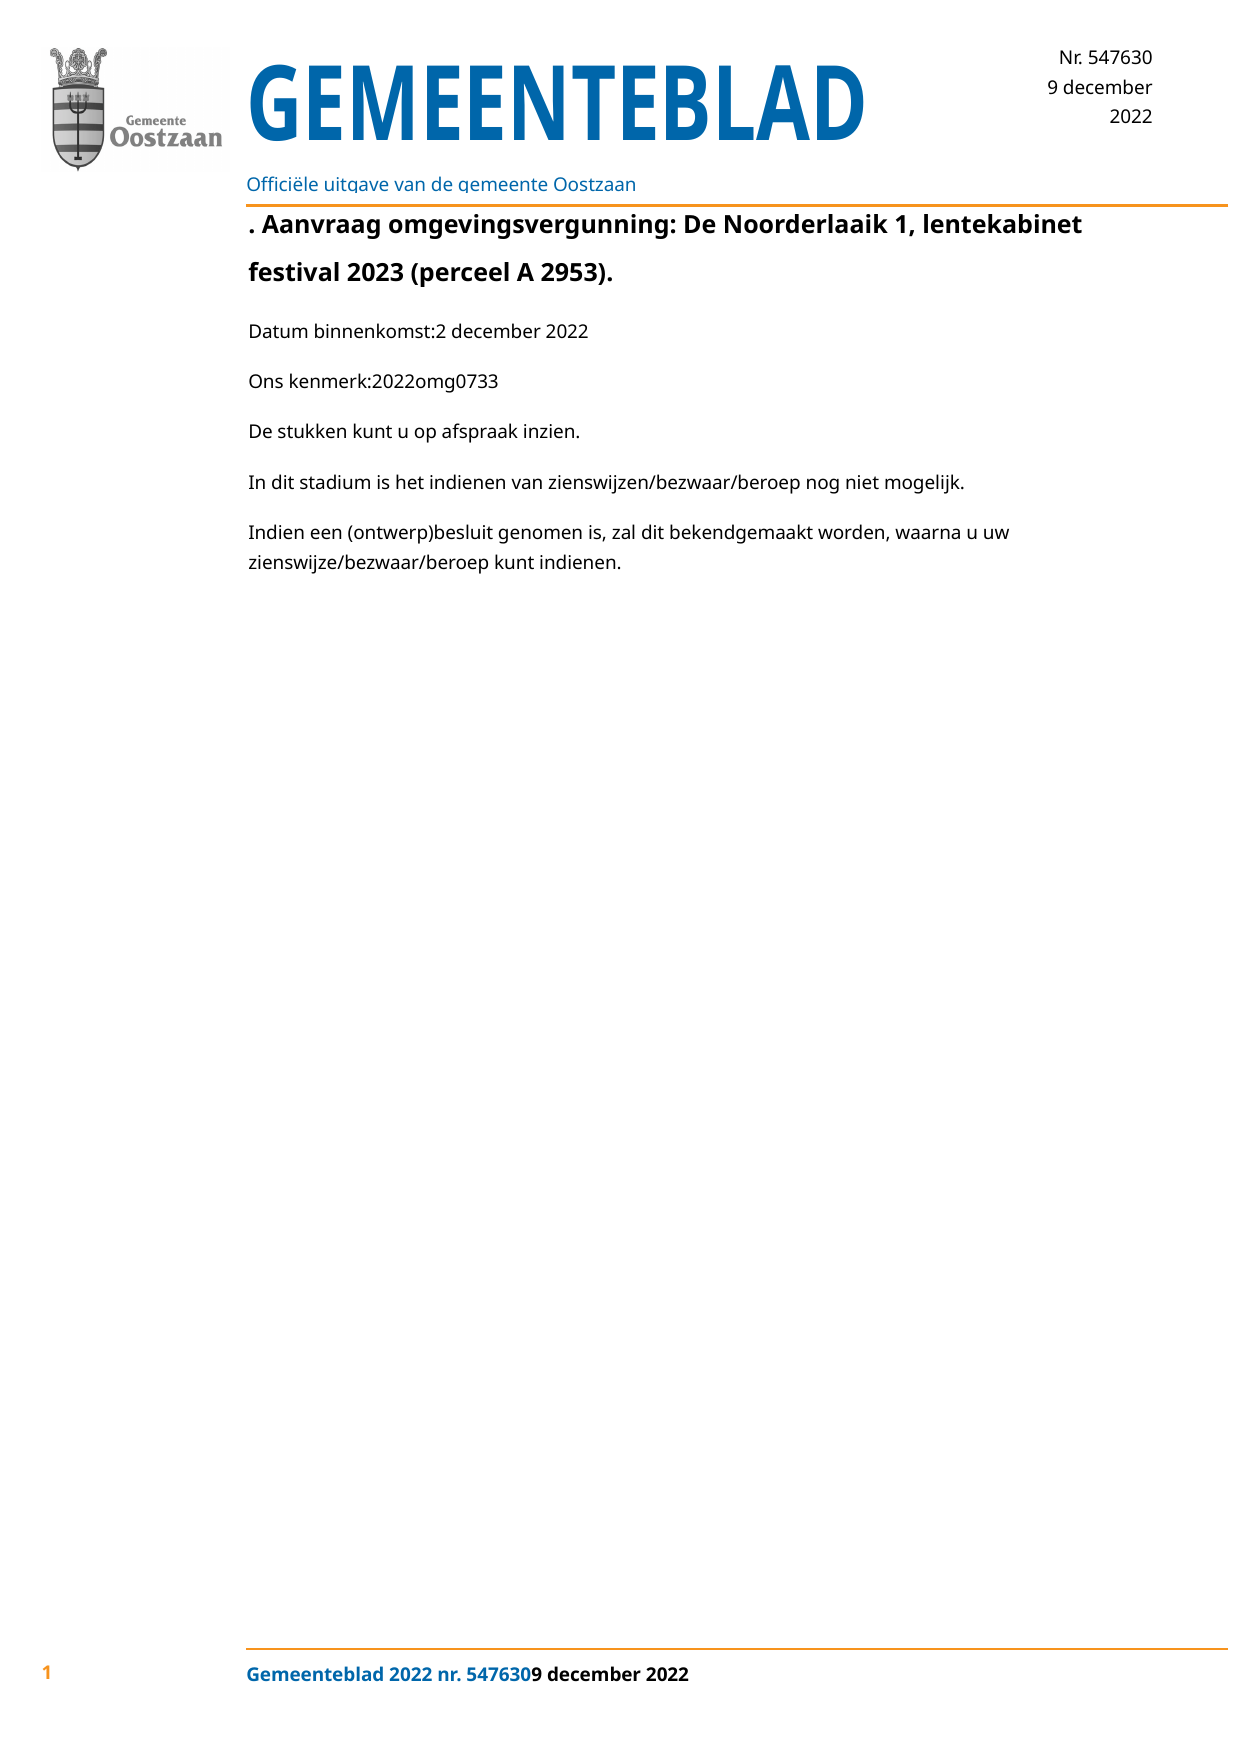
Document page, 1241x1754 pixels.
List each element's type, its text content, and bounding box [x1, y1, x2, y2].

text In dit stadium is het indienen van zienswijzen/bezwaar/beroep nog niet mogelijk. [248, 469, 1152, 495]
text Indien een (ontwerp)besluit genomen is, zal dit bekendgemaakt worden, waarna u uw zienswijze/bezwaar/beroep kunt indienen. [248, 519, 1152, 575]
text Ons kenmerk:2022omg0733 [248, 368, 1152, 394]
text . Aanvraag omgevingsvergunning: De Noorderlaaik 1, lentekabinet festival 2023 (perceel A 2953). [248, 207, 1152, 288]
text Datum binnenkomst:2 december 2022 [248, 318, 1152, 344]
picture [41, 47, 231, 172]
text De stukken kunt u op afspraak inzien. [248, 419, 1152, 444]
